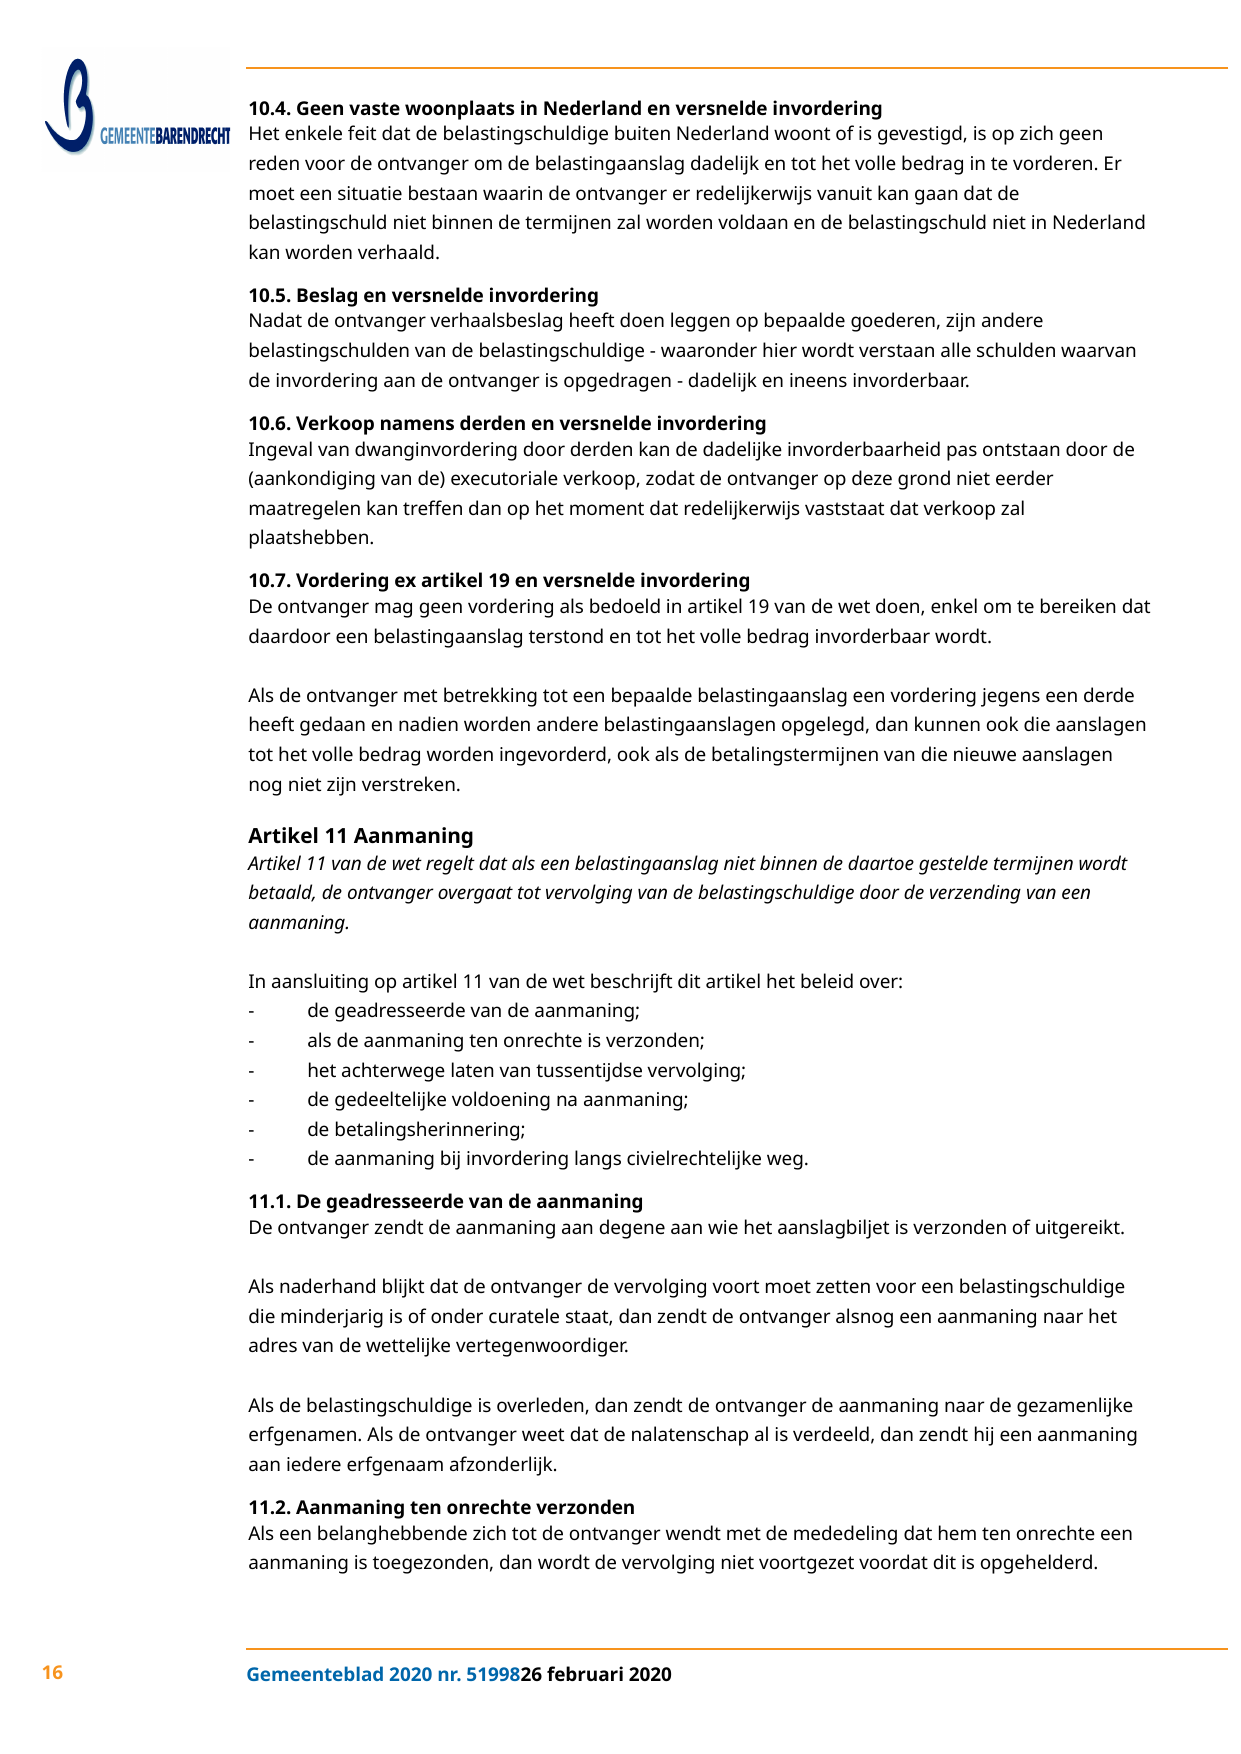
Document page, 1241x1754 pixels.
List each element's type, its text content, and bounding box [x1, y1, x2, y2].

text 11.1. De geadresseerde van de aanmaning [248, 1189, 1152, 1214]
text Het enkele feit dat de belastingschuldige buiten Nederland woont of is gevestigd, is op zich geen reden voor de ontvanger om de belastingaanslag dadelijk en tot het volle bedrag in te vorderen. Er moet een situatie bestaan waarin de ontvanger er redelijkerwijs vanuit kan gaan dat de belastingschuld niet binnen de termijnen zal worden voldaan en de belastingschuld niet in Nederland kan worden verhaald. [248, 121, 1152, 264]
text Nadat de ontvanger verhaalsbeslag heeft doen leggen op bepaalde goederen, zijn andere belastingschulden van de belastingschuldige - waaronder hier wordt verstaan alle schulden waarvan de invordering aan de ontvanger is opgedragen - dadelijk en ineens invorderbaar. [248, 308, 1152, 393]
picture [41, 47, 231, 172]
text De ontvanger mag geen vordering als bedoeld in artikel 19 van de wet doen, enkel om te bereiken dat daardoor een belastingaanslag terstond en tot het volle bedrag invorderbaar wordt. [248, 593, 1152, 649]
text Als een belanghebbende zich tot de ontvanger wendt met de mededeling dat hem ten onrechte een aanmaning is toegezonden, dan wordt de vervolging niet voortgezet voordat dit is opgehelderd. [248, 1520, 1152, 1575]
text De ontvanger zendt de aanmaning aan degene aan wie het aanslagbiljet is verzonden of uitgereikt. [248, 1214, 1152, 1240]
text Artikel 11 van de wet regelt dat als een belastingaanslag niet binnen de daartoe gestelde termijnen wordt betaald, de ontvanger overgaat tot vervolging van de belastingschuldige door de verzending van een aanmaning. [248, 850, 1152, 934]
list de betalingsherinnering; [248, 1116, 1152, 1142]
text 10.4. Geen vaste woonplaats in Nederland en versnelde invordering [248, 95, 1152, 121]
list de aanmaning bij invordering langs civielrechtelijke weg. [248, 1146, 1152, 1171]
text 11.2. Aanmaning ten onrechte verzonden [248, 1494, 1152, 1520]
text 10.7. Vordering ex artikel 19 en versnelde invordering [248, 568, 1152, 593]
list als de aanmaning ten onrechte is verzonden; [248, 1027, 1152, 1053]
list de geadresseerde van de aanmaning; [248, 998, 1152, 1023]
text Als naderhand blijkt dat de ontvanger de vervolging voort moet zetten voor een belastingschuldige die minderjarig is of onder curatele staat, dan zendt de ontvanger alsnog een aanmaning naar het adres van de wettelijke vertegenwoordiger. [248, 1273, 1152, 1358]
list de gedeeltelijke voldoening na aanmaning; [248, 1086, 1152, 1112]
text Als de belastingschuldige is overleden, dan zendt de ontvanger de aanmaning naar de gezamenlijke erfgenamen. Als de ontvanger weet dat de nalatenschap al is verdeeld, dan zendt hij een aanmaning aan iedere erfgenaam afzonderlijk. [248, 1392, 1152, 1477]
text In aansluiting op artikel 11 van de wet beschrijft dit artikel het beleid over: [248, 968, 1152, 994]
list het achterwege laten van tussentijdse vervolging; [248, 1057, 1152, 1082]
text 10.6. Verkoop namens derden en versnelde invordering [248, 410, 1152, 436]
text Als de ontvanger met betrekking tot een bepaalde belastingaanslag een vordering jegens een derde heeft gedaan en nadien worden andere belastingaanslagen opgelegd, dan kunnen ook die aanslagen tot het volle bedrag worden ingevorderd, ook als de betalingstermijnen van die nieuwe aanslagen nog niet zijn verstreken. [248, 682, 1152, 797]
text Artikel 11 Aanmaning [248, 821, 1152, 850]
text Ingeval van dwanginvordering door derden kan de dadelijke invorderbaarheid pas ontstaan door de (aankondiging van de) executoriale verkoop, zodat de ontvanger op deze grond niet eerder maatregelen kan treffen dan op het moment dat redelijkerwijs vaststaat dat verkoop zal plaatshebben. [248, 436, 1152, 550]
text 10.5. Beslag en versnelde invordering [248, 282, 1152, 308]
